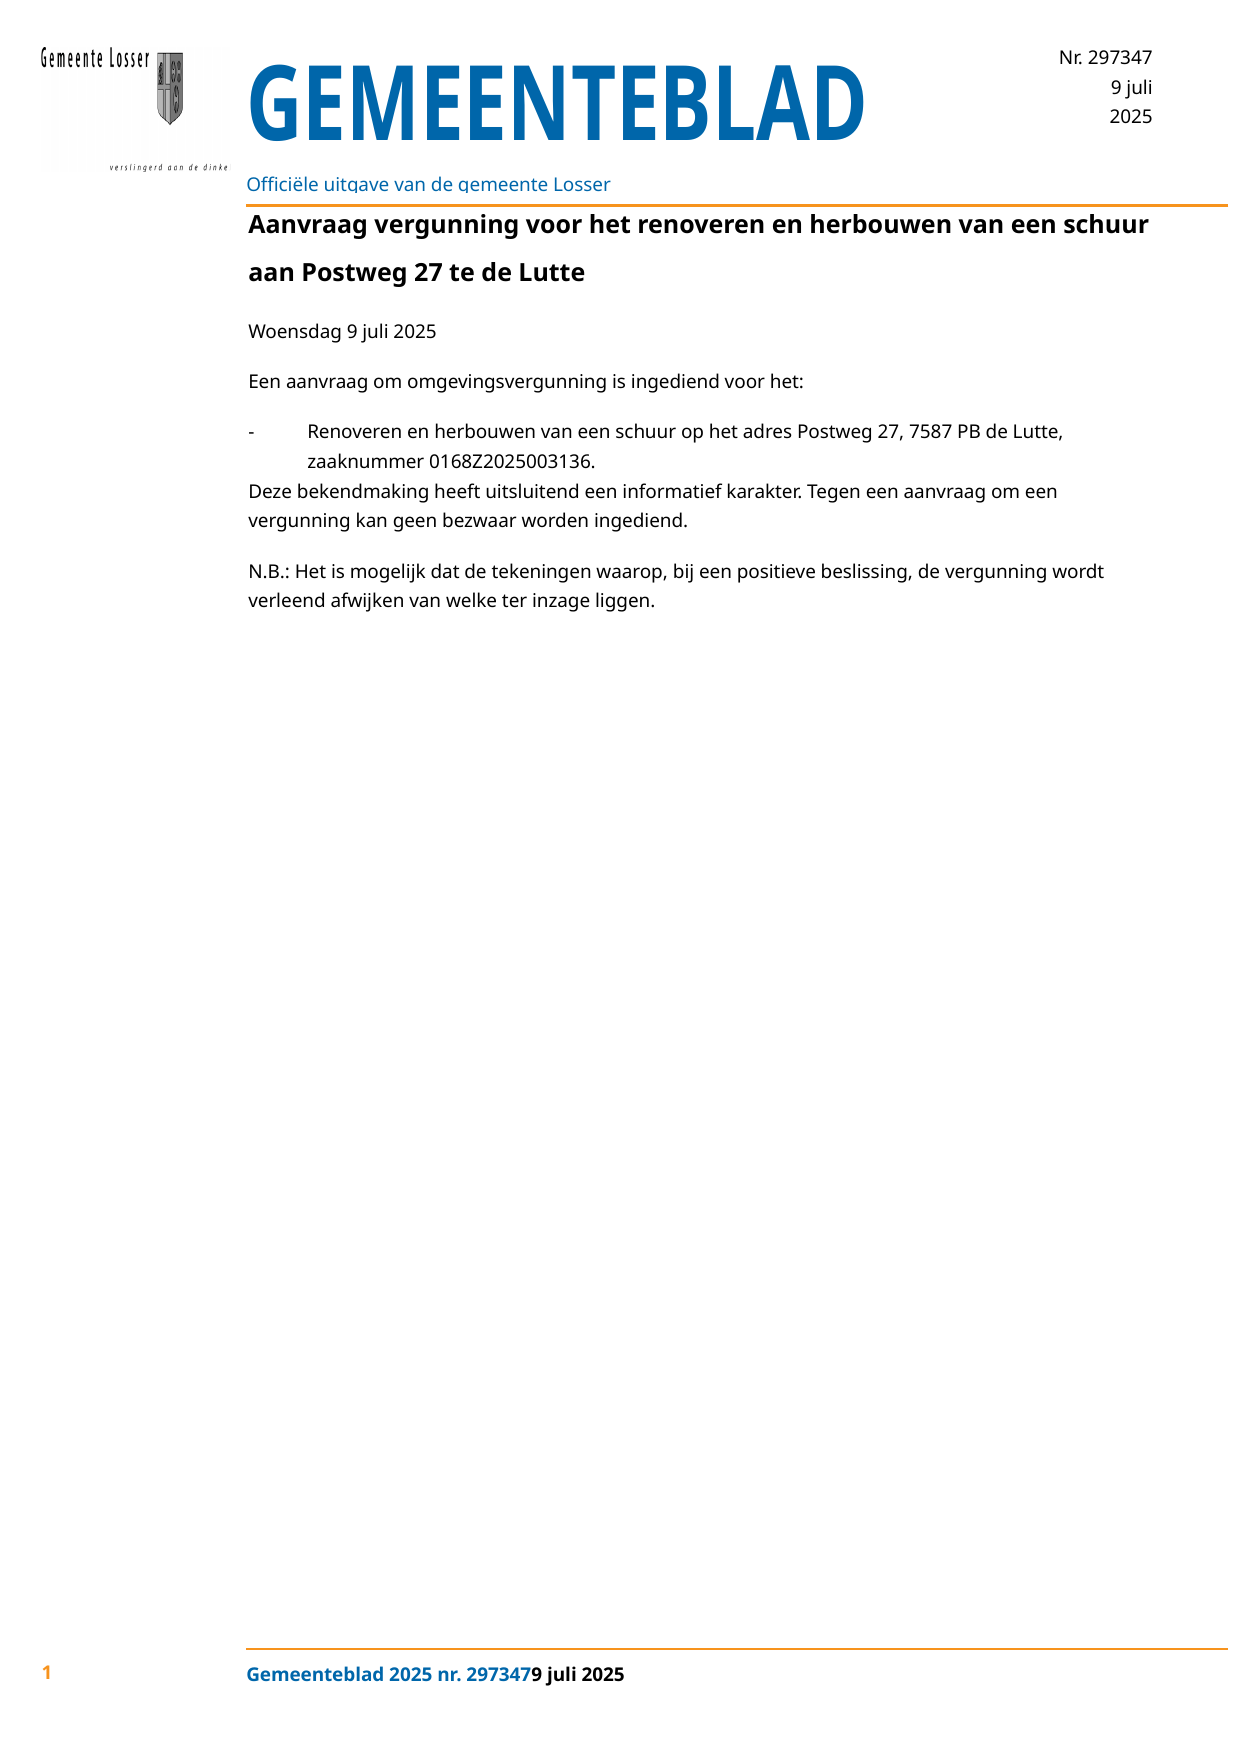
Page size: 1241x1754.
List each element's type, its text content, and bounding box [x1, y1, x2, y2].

list Renoveren en herbouwen van een schuur op het adres Postweg 27, 7587 PB de Lutte, zaaknummer 0168Z2025003136. [248, 419, 1152, 474]
text Woensdag 9 juli 2025 [248, 318, 1152, 344]
text Een aanvraag om omgevingsvergunning is ingediend voor het: [248, 368, 1152, 394]
text N.B.: Het is mogelijk dat de tekeningen waarop, bij een positieve beslissing, de vergunning wordt verleend afwijken van welke ter inzage liggen. [248, 558, 1152, 613]
text Deze bekendmaking heeft uitsluitend een informatief karakter. Tegen een aanvraag om een vergunning kan geen bezwaar worden ingediend. [248, 478, 1152, 533]
text Aanvraag vergunning voor het renoveren en herbouwen van een schuur aan Postweg 27 te de Lutte [248, 207, 1152, 288]
picture [41, 47, 231, 172]
